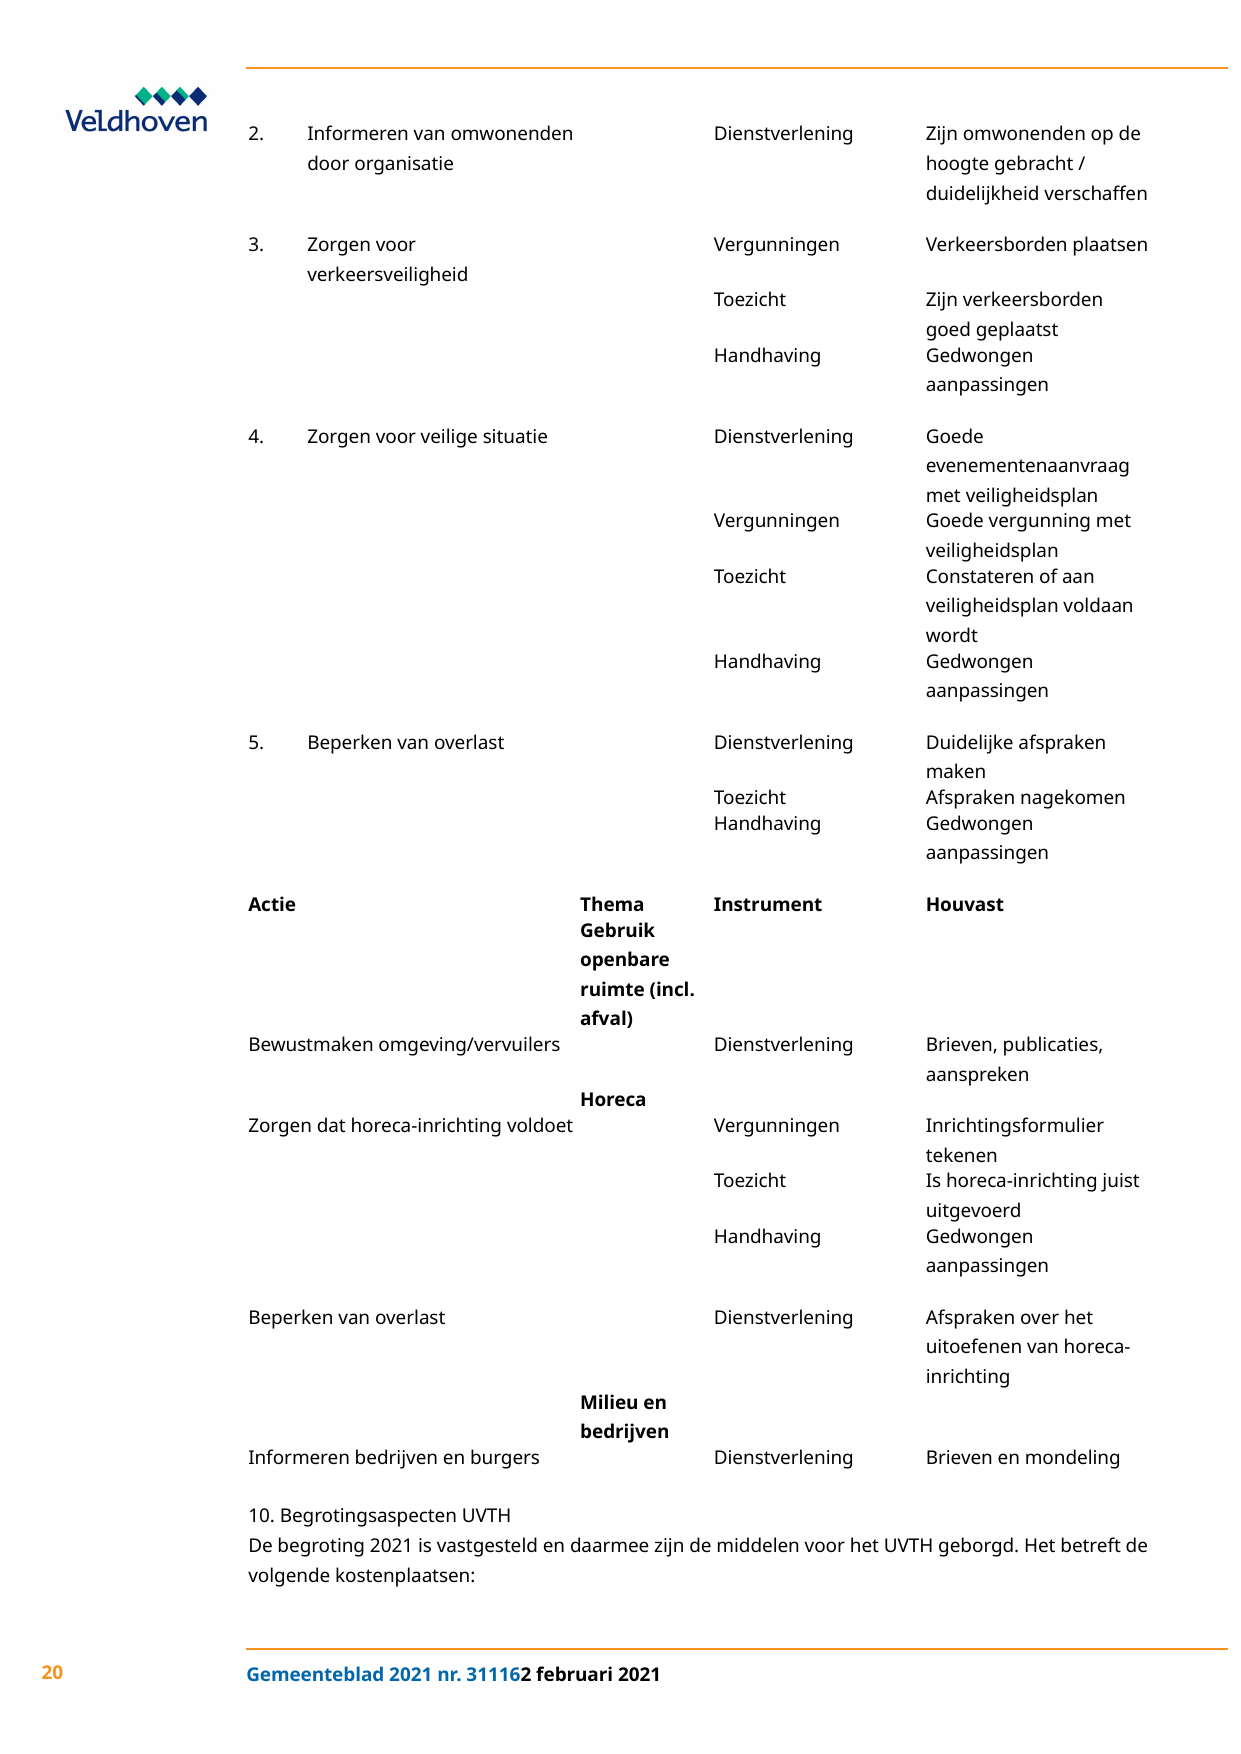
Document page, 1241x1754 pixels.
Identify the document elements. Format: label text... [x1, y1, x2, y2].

table_cell Informeren bedrijven en burgers [248, 1444, 580, 1470]
table_cell Gedwongen aanpassingen [926, 342, 1152, 397]
table_cell Goede evenementenaanvraag met veiligheidsplan [926, 423, 1152, 508]
table_cell [248, 810, 580, 865]
table_cell Actie [248, 891, 580, 917]
table_cell [714, 1278, 926, 1304]
table_cell Dienstverlening [714, 1031, 926, 1087]
text 10. Begrotingsaspecten UVTH [248, 1503, 1152, 1528]
table_cell [926, 205, 1152, 231]
table_cell Zijn verkeersborden goed geplaatst [926, 286, 1152, 342]
table_cell [580, 1223, 714, 1278]
table_cell [580, 1168, 714, 1223]
table_cell Constateren of aan veiligheidsplan voldaan wordt [926, 563, 1152, 648]
table_cell Duidelijke afspraken maken [926, 729, 1152, 784]
table_cell [580, 703, 714, 729]
table_cell Gedwongen aanpassingen [926, 648, 1152, 703]
table_cell [248, 205, 580, 231]
table_cell Zorgen voor verkeersveiligheid [248, 231, 580, 286]
table_cell Horeca [580, 1087, 714, 1112]
table_cell Toezicht [714, 1168, 926, 1223]
table_cell [714, 397, 926, 423]
table_cell Vergunningen [714, 231, 926, 286]
table_cell [714, 95, 926, 121]
table_cell Toezicht [714, 784, 926, 810]
text De begroting 2021 is vastgesteld en daarmee zijn de middelen voor het UVTH geborgd. Het betreft de volgende kostenplaatsen: [248, 1532, 1152, 1588]
table_cell Gedwongen aanpassingen [926, 810, 1152, 865]
table_cell Instrument [714, 891, 926, 917]
table_cell [248, 1223, 580, 1278]
table_cell Gedwongen aanpassingen [926, 1223, 1152, 1278]
table_cell [248, 95, 580, 121]
table_cell [714, 703, 926, 729]
table_cell [580, 423, 714, 508]
table_cell [248, 784, 580, 810]
picture [41, 47, 231, 172]
table_cell [248, 508, 580, 563]
table_cell [926, 865, 1152, 891]
table_cell [580, 342, 714, 397]
table_cell [926, 703, 1152, 729]
table_cell Milieu en bedrijven [580, 1389, 714, 1444]
table_cell [580, 648, 714, 703]
table_cell [248, 1389, 580, 1444]
table_cell [580, 563, 714, 648]
table_cell Handhaving [714, 648, 926, 703]
table_cell [580, 121, 714, 205]
table_cell [248, 1278, 580, 1304]
table_cell [248, 1087, 580, 1112]
table_cell Verkeersborden plaatsen [926, 231, 1152, 286]
table_cell Is horeca-inrichting juist uitgevoerd [926, 1168, 1152, 1223]
table_cell [714, 917, 926, 1031]
table_cell Vergunningen [714, 508, 926, 563]
table_cell [714, 865, 926, 891]
table_cell Beperken van overlast [248, 1304, 580, 1389]
table_cell Dienstverlening [714, 423, 926, 508]
table_cell [580, 1112, 714, 1168]
table_cell Brieven, publicaties, aanspreken [926, 1031, 1152, 1087]
table_cell [926, 1389, 1152, 1444]
table_cell Zorgen dat horeca-inrichting voldoet [248, 1112, 580, 1168]
table_cell [580, 508, 714, 563]
table_cell [580, 397, 714, 423]
table_cell Goede vergunning met veiligheidsplan [926, 508, 1152, 563]
table_cell Zorgen voor veilige situatie [248, 423, 580, 508]
table_cell [926, 917, 1152, 1031]
table_cell [248, 342, 580, 397]
table_cell [580, 729, 714, 784]
table_cell [714, 1389, 926, 1444]
table_cell [926, 1278, 1152, 1304]
table_cell [580, 1278, 714, 1304]
table_cell Afspraken over het uitoefenen van horeca-inrichting [926, 1304, 1152, 1389]
table_cell [248, 865, 580, 891]
table_cell Dienstverlening [714, 729, 926, 784]
table_cell [580, 865, 714, 891]
table_cell Dienstverlening [714, 121, 926, 205]
table_cell Bewustmaken omgeving/vervuilers [248, 1031, 580, 1087]
table_cell [926, 1087, 1152, 1112]
table_cell Zijn omwonenden op de hoogte gebracht / duidelijkheid verschaffen [926, 121, 1152, 205]
table_cell Brieven en mondeling [926, 1444, 1152, 1470]
table_cell [580, 1444, 714, 1470]
table_cell [580, 1031, 714, 1087]
table_cell [248, 917, 580, 1031]
table_cell [580, 95, 714, 121]
table_cell [714, 205, 926, 231]
table_cell [714, 1087, 926, 1112]
table_cell [580, 286, 714, 342]
table_cell [248, 397, 580, 423]
table_cell Houvast [926, 891, 1152, 917]
table_cell [248, 563, 580, 648]
table_cell [580, 810, 714, 865]
table_cell Informeren van omwonenden door organisatie [248, 121, 580, 205]
table_cell [926, 397, 1152, 423]
table_cell Toezicht [714, 286, 926, 342]
table_cell Handhaving [714, 810, 926, 865]
table_cell [580, 1304, 714, 1389]
table_cell Beperken van overlast [248, 729, 580, 784]
table_cell Thema [580, 891, 714, 917]
table_cell Gebruik openbare ruimte (incl. afval) [580, 917, 714, 1031]
table_cell Toezicht [714, 563, 926, 648]
table_cell Afspraken nagekomen [926, 784, 1152, 810]
table_cell Inrichtingsformulier tekenen [926, 1112, 1152, 1168]
table_cell [926, 95, 1152, 121]
table_cell Handhaving [714, 342, 926, 397]
table_cell [248, 1168, 580, 1223]
table_cell [248, 286, 580, 342]
table_cell Handhaving [714, 1223, 926, 1278]
table_cell [580, 231, 714, 286]
table_cell [580, 205, 714, 231]
table_cell Vergunningen [714, 1112, 926, 1168]
table_cell [248, 648, 580, 703]
table_cell Dienstverlening [714, 1304, 926, 1389]
table_cell [248, 703, 580, 729]
table_cell [580, 784, 714, 810]
table_cell Dienstverlening [714, 1444, 926, 1470]
